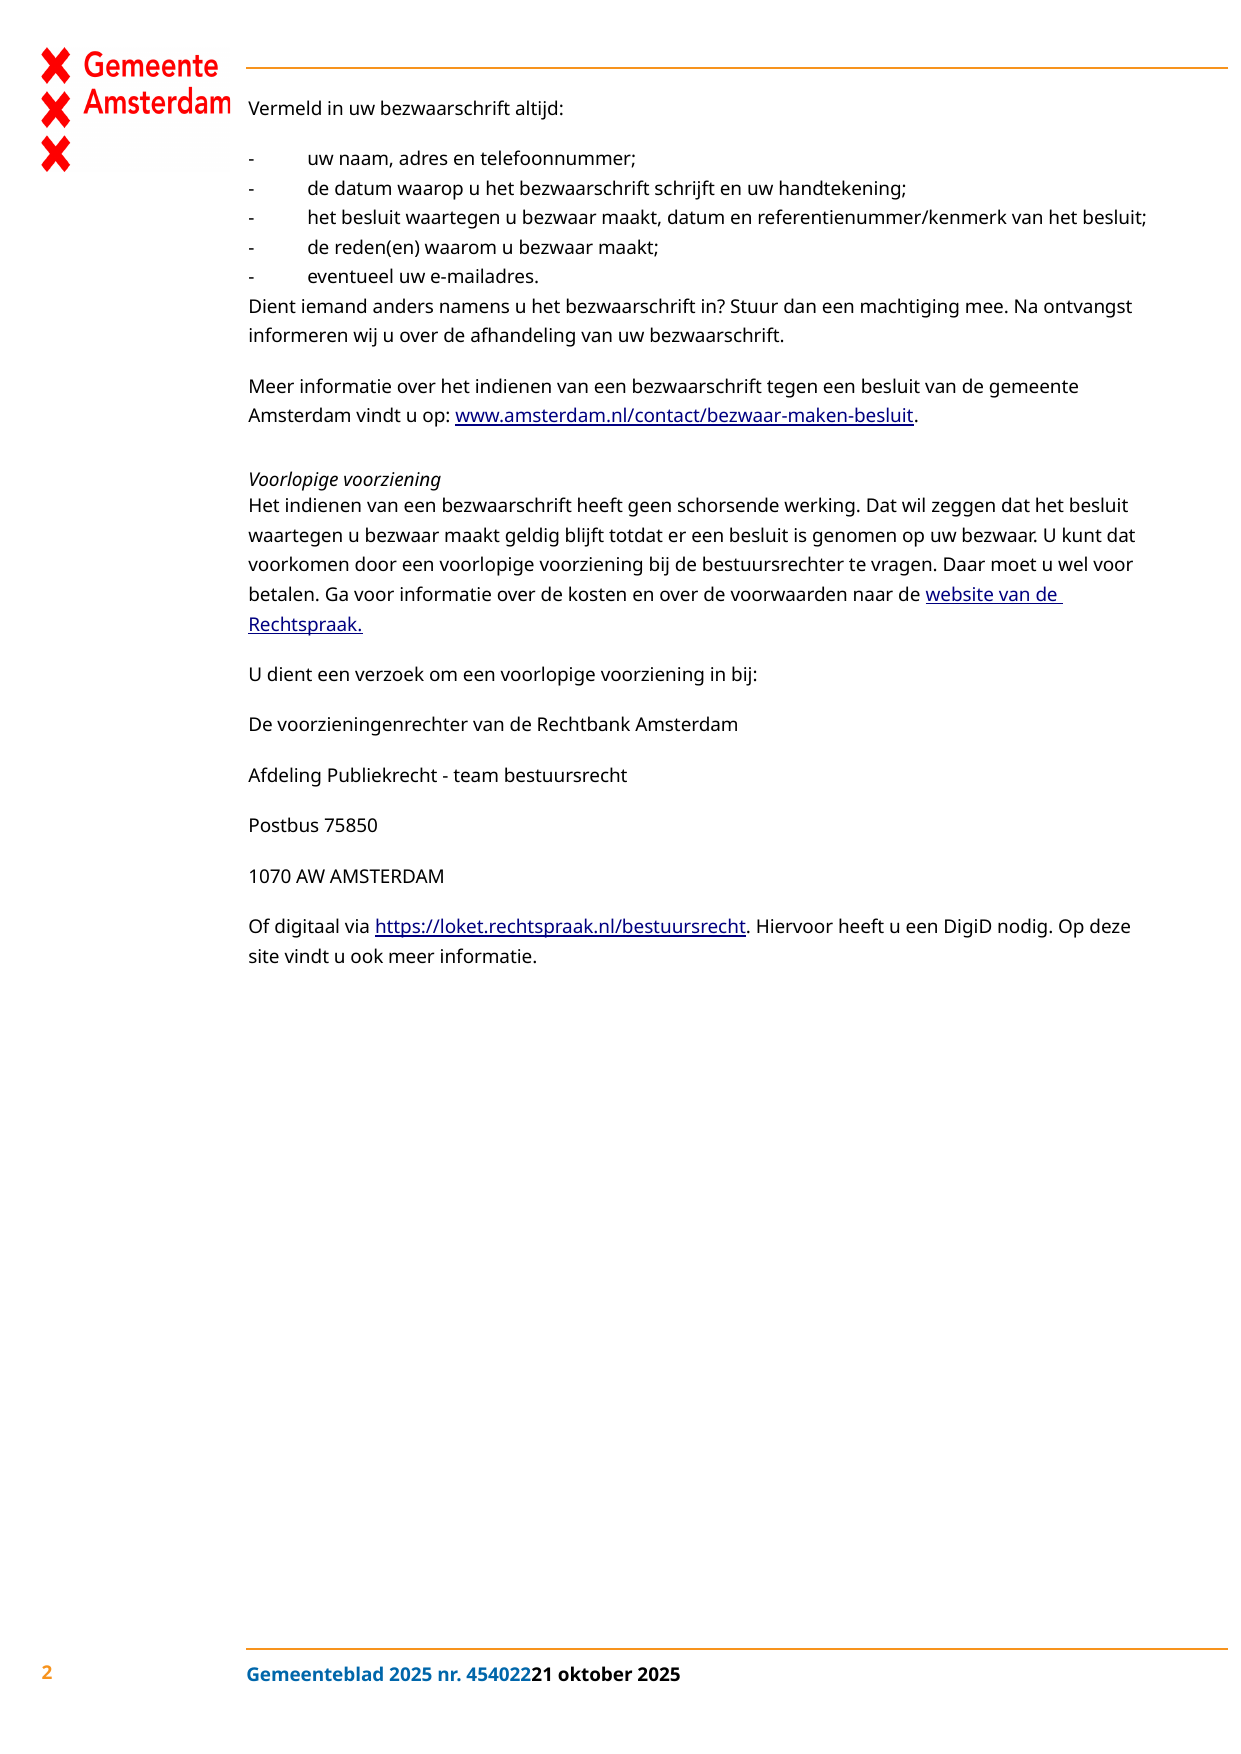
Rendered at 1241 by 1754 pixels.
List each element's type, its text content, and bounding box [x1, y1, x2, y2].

text Postbus 75850 [248, 812, 1152, 838]
picture [41, 47, 231, 172]
text Voorlopige voorziening [248, 467, 1152, 492]
text Meer informatie over het indienen van een bezwaarschrift tegen een besluit van de gemeente Amsterdam vindt u op: www.amsterdam.nl/contact/bezwaar-maken-besluit. [248, 373, 1152, 428]
text De voorzieningenrechter van de Rechtbank Amsterdam [248, 712, 1152, 737]
text Of digitaal via https://loket.rechtspraak.nl/bestuursrecht. Hiervoor heeft u een DigiD nodig. Op deze site vindt u ook meer informatie. [248, 913, 1152, 968]
list de reden(en) waarom u bezwaar maakt; [248, 234, 1152, 260]
text U dient een verzoek om een voorlopige voorziening in bij: [248, 661, 1152, 687]
list de datum waarop u het bezwaarschrift schrijft en uw handtekening; [248, 175, 1152, 201]
list het besluit waartegen u bezwaar maakt, datum en referentienummer/kenmerk van het besluit; [248, 204, 1152, 230]
text Afdeling Publiekrecht - team bestuursrecht [248, 762, 1152, 788]
text Het indienen van een bezwaarschrift heeft geen schorsende werking. Dat wil zeggen dat het besluit waartegen u bezwaar maakt geldig blijft totdat er een besluit is genomen op uw bezwaar. U kunt dat voorkomen door een voorlopige voorziening bij de bestuursrechter te vragen. Daar moet u wel voor betalen. Ga voor informatie over de kosten en over de voorwaarden naar de website van de Rechtspraak. [248, 492, 1152, 636]
text Dient iemand anders namens u het bezwaarschrift in? Stuur dan een machtiging mee. Na ontvangst informeren wij u over de afhandeling van uw bezwaarschrift. [248, 293, 1152, 348]
text Vermeld in uw bezwaarschrift altijd: [248, 95, 1152, 121]
list uw naam, adres en telefoonnummer; [248, 145, 1152, 171]
text 1070 AW AMSTERDAM [248, 863, 1152, 888]
list eventueel uw e-mailadres. [248, 263, 1152, 289]
